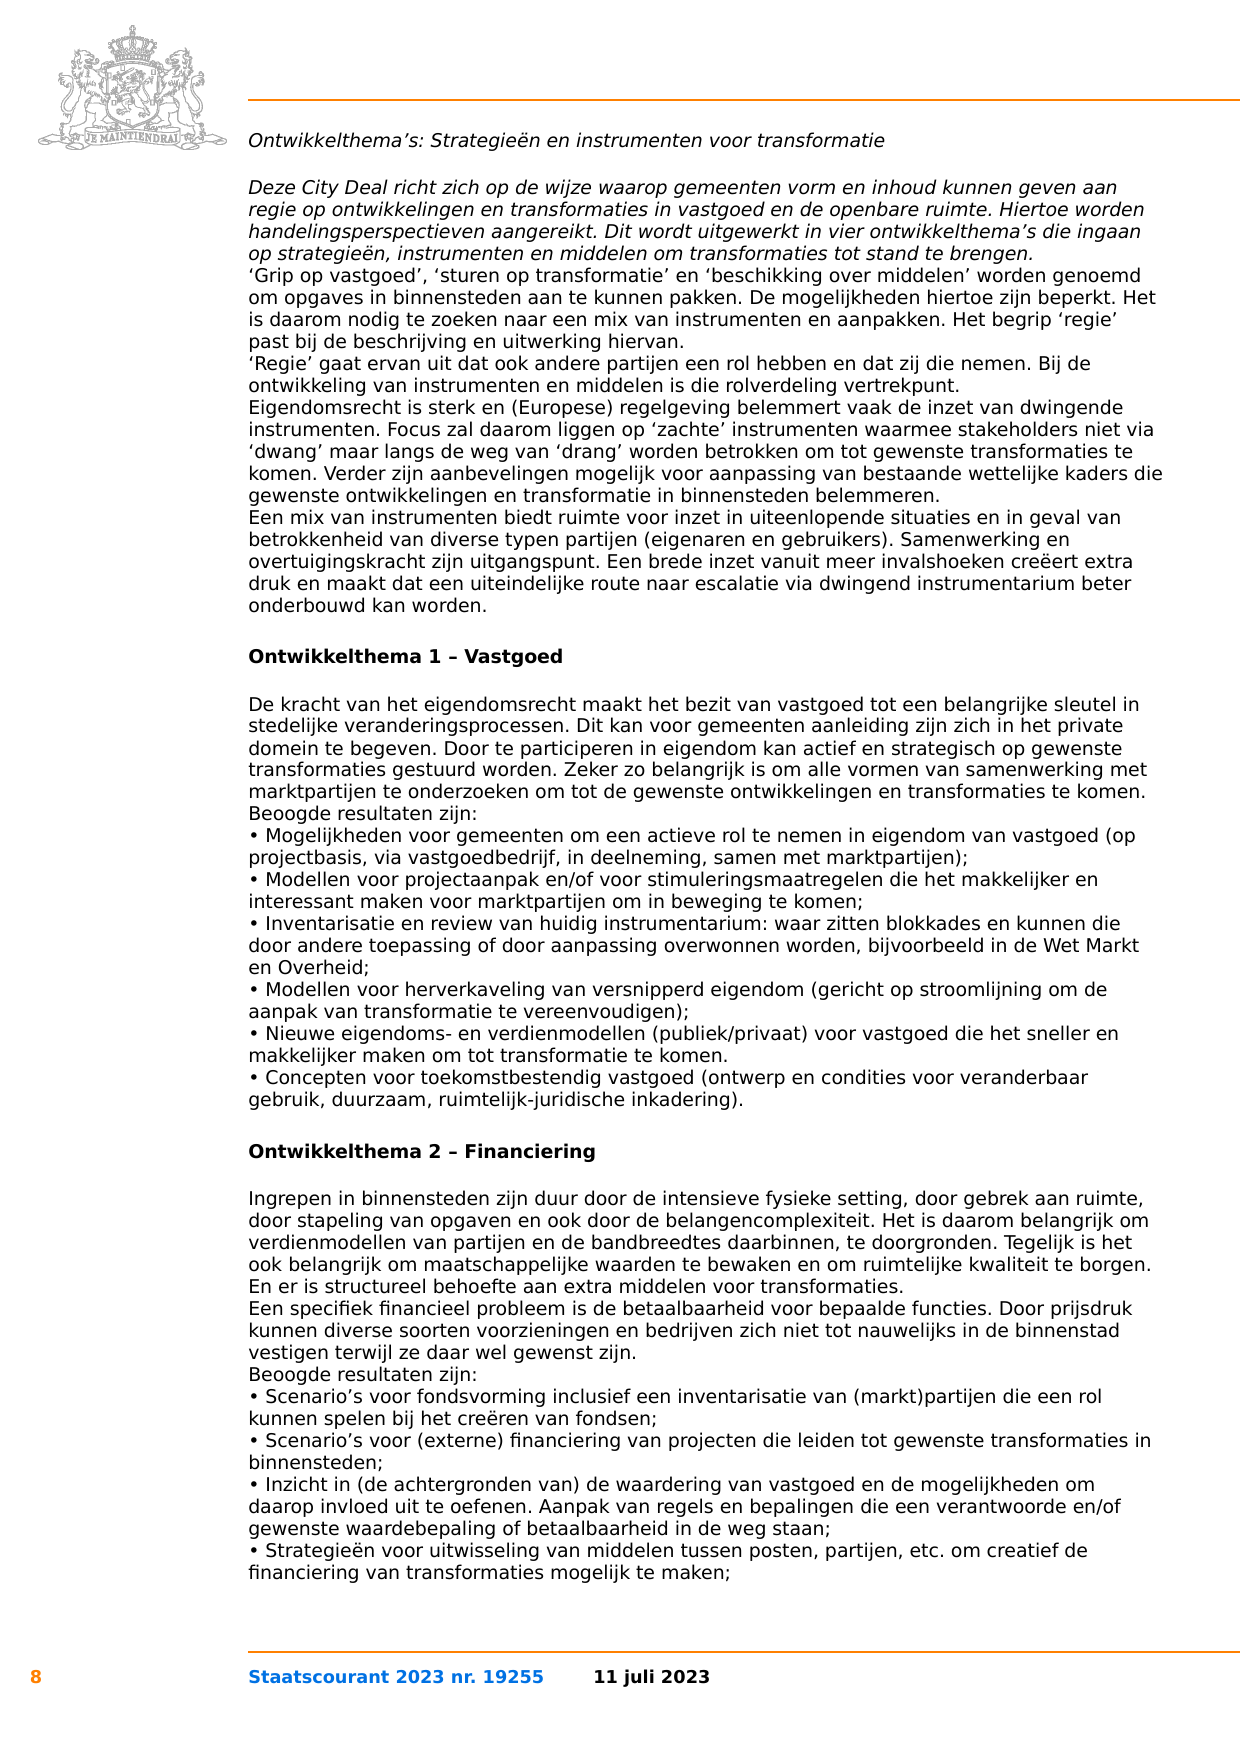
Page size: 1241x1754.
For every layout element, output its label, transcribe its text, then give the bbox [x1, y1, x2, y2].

text Eigendomsrecht is sterk en (Europese) regelgeving belemmert vaak de inzet van dwingende instrumenten. Focus zal daarom liggen op ‘zachte’ instrumenten waarmee stakeholders niet via ‘dwang’ maar langs de weg van ‘drang’ worden betrokken om tot gewenste transformaties te komen. Verder zijn aanbevelingen mogelijk voor aanpassing van bestaande wettelijke kaders die gewenste ontwikkelingen en transformatie in binnensteden belemmeren. [248, 397, 1163, 507]
subtitle Ontwikkelthema 1 – Vastgoed [248, 646, 1163, 668]
text Ingrepen in binnensteden zijn duur door de intensieve fysieke setting, door gebrek aan ruimte, door stapeling van opgaven en ook door de belangencomplexiteit. Het is daarom belangrijk om verdienmodellen van partijen en de bandbreedtes daarbinnen, te doorgronden. Tegelijk is het ook belangrijk om maatschappelijke waarden te bewaken en om ruimtelijke kwaliteit te borgen. En er is structureel behoefte aan extra middelen voor transformaties. [248, 1188, 1163, 1298]
text ‘Regie’ gaat ervan uit dat ook andere partijen een rol hebben en dat zij die nemen. Bij de ontwikkeling van instrumenten en middelen is die rolverdeling vertrekpunt. [248, 353, 1163, 397]
text • Modellen voor projectaanpak en/of voor stimuleringsmaatregelen die het makkelijker en interessant maken voor marktpartijen om in beweging te komen; [248, 869, 1163, 913]
picture [38, 25, 227, 150]
text • Nieuwe eigendoms- en verdienmodellen (publiek/privaat) voor vastgoed die het sneller en makkelijker maken om tot transformatie te komen. [248, 1023, 1163, 1067]
text Beoogde resultaten zijn: [248, 1364, 1163, 1386]
text • Scenario’s voor (externe) financiering van projecten die leiden tot gewenste transformaties in binnensteden; [248, 1430, 1163, 1474]
text • Strategieën voor uitwisseling van middelen tussen posten, partijen, etc. om creatief de financiering van transformaties mogelijk te maken; [248, 1540, 1163, 1584]
subtitle Ontwikkelthema’s: Strategieën en instrumenten voor transformatie [248, 130, 1163, 152]
text Een specifiek financieel probleem is de betaalbaarheid voor bepaalde functies. Door prijsdruk kunnen diverse soorten voorzieningen en bedrijven zich niet tot nauwelijks in de binnenstad vestigen terwijl ze daar wel gewenst zijn. [248, 1298, 1163, 1364]
text De kracht van het eigendomsrecht maakt het bezit van vastgoed tot een belangrijke sleutel in stedelijke veranderingsprocessen. Dit kan voor gemeenten aanleiding zijn zich in het private domein te begeven. Door te participeren in eigendom kan actief en strategisch op gewenste transformaties gestuurd worden. Zeker zo belangrijk is om alle vormen van samenwerking met marktpartijen te onderzoeken om tot de gewenste ontwikkelingen en transformaties te komen. [248, 693, 1163, 803]
text • Mogelijkheden voor gemeenten om een actieve rol te nemen in eigendom van vastgoed (op projectbasis, via vastgoedbedrijf, in deelneming, samen met marktpartijen); [248, 825, 1163, 869]
text • Modellen voor herverkaveling van versnipperd eigendom (gericht op stroomlijning om de aanpak van transformatie te vereenvoudigen); [248, 979, 1163, 1023]
text ‘Grip op vastgoed’, ‘sturen op transformatie’ en ‘beschikking over middelen’ worden genoemd om opgaves in binnensteden aan te kunnen pakken. De mogelijkheden hiertoe zijn beperkt. Het is daarom nodig te zoeken naar een mix van instrumenten en aanpakken. Het begrip ‘regie’ past bij de beschrijving en uitwerking hiervan. [248, 265, 1163, 353]
subtitle Ontwikkelthema 2 – Financiering [248, 1141, 1163, 1163]
text • Inzicht in (de achtergronden van) de waardering van vastgoed en de mogelijkheden om daarop invloed uit te oefenen. Aanpak van regels en bepalingen die een verantwoorde en/of gewenste waardebepaling of betaalbaarheid in de weg staan; [248, 1474, 1163, 1540]
text Beoogde resultaten zijn: [248, 803, 1163, 825]
text • Concepten voor toekomstbestendig vastgoed (ontwerp en condities voor veranderbaar gebruik, duurzaam, ruimtelijk-juridische inkadering). [248, 1067, 1163, 1111]
text Een mix van instrumenten biedt ruimte voor inzet in uiteenlopende situaties en in geval van betrokkenheid van diverse typen partijen (eigenaren en gebruikers). Samenwerking en overtuigingskracht zijn uitgangspunt. Een brede inzet vanuit meer invalshoeken creëert extra druk en maakt dat een uiteindelijke route naar escalatie via dwingend instrumentarium beter onderbouwd kan worden. [248, 507, 1163, 616]
text Deze City Deal richt zich op de wijze waarop gemeenten vorm en inhoud kunnen geven aan regie op ontwikkelingen en transformaties in vastgoed en de openbare ruimte. Hiertoe worden handelingsperspectieven aangereikt. Dit wordt uitgewerkt in vier ontwikkelthema’s die ingaan op strategieën, instrumenten en middelen om transformaties tot stand te brengen. [248, 177, 1163, 265]
text • Inventarisatie en review van huidig instrumentarium: waar zitten blokkades en kunnen die door andere toepassing of door aanpassing overwonnen worden, bijvoorbeeld in de Wet Markt en Overheid; [248, 913, 1163, 979]
text • Scenario’s voor fondsvorming inclusief een inventarisatie van (markt)partijen die een rol kunnen spelen bij het creëren van fondsen; [248, 1386, 1163, 1430]
